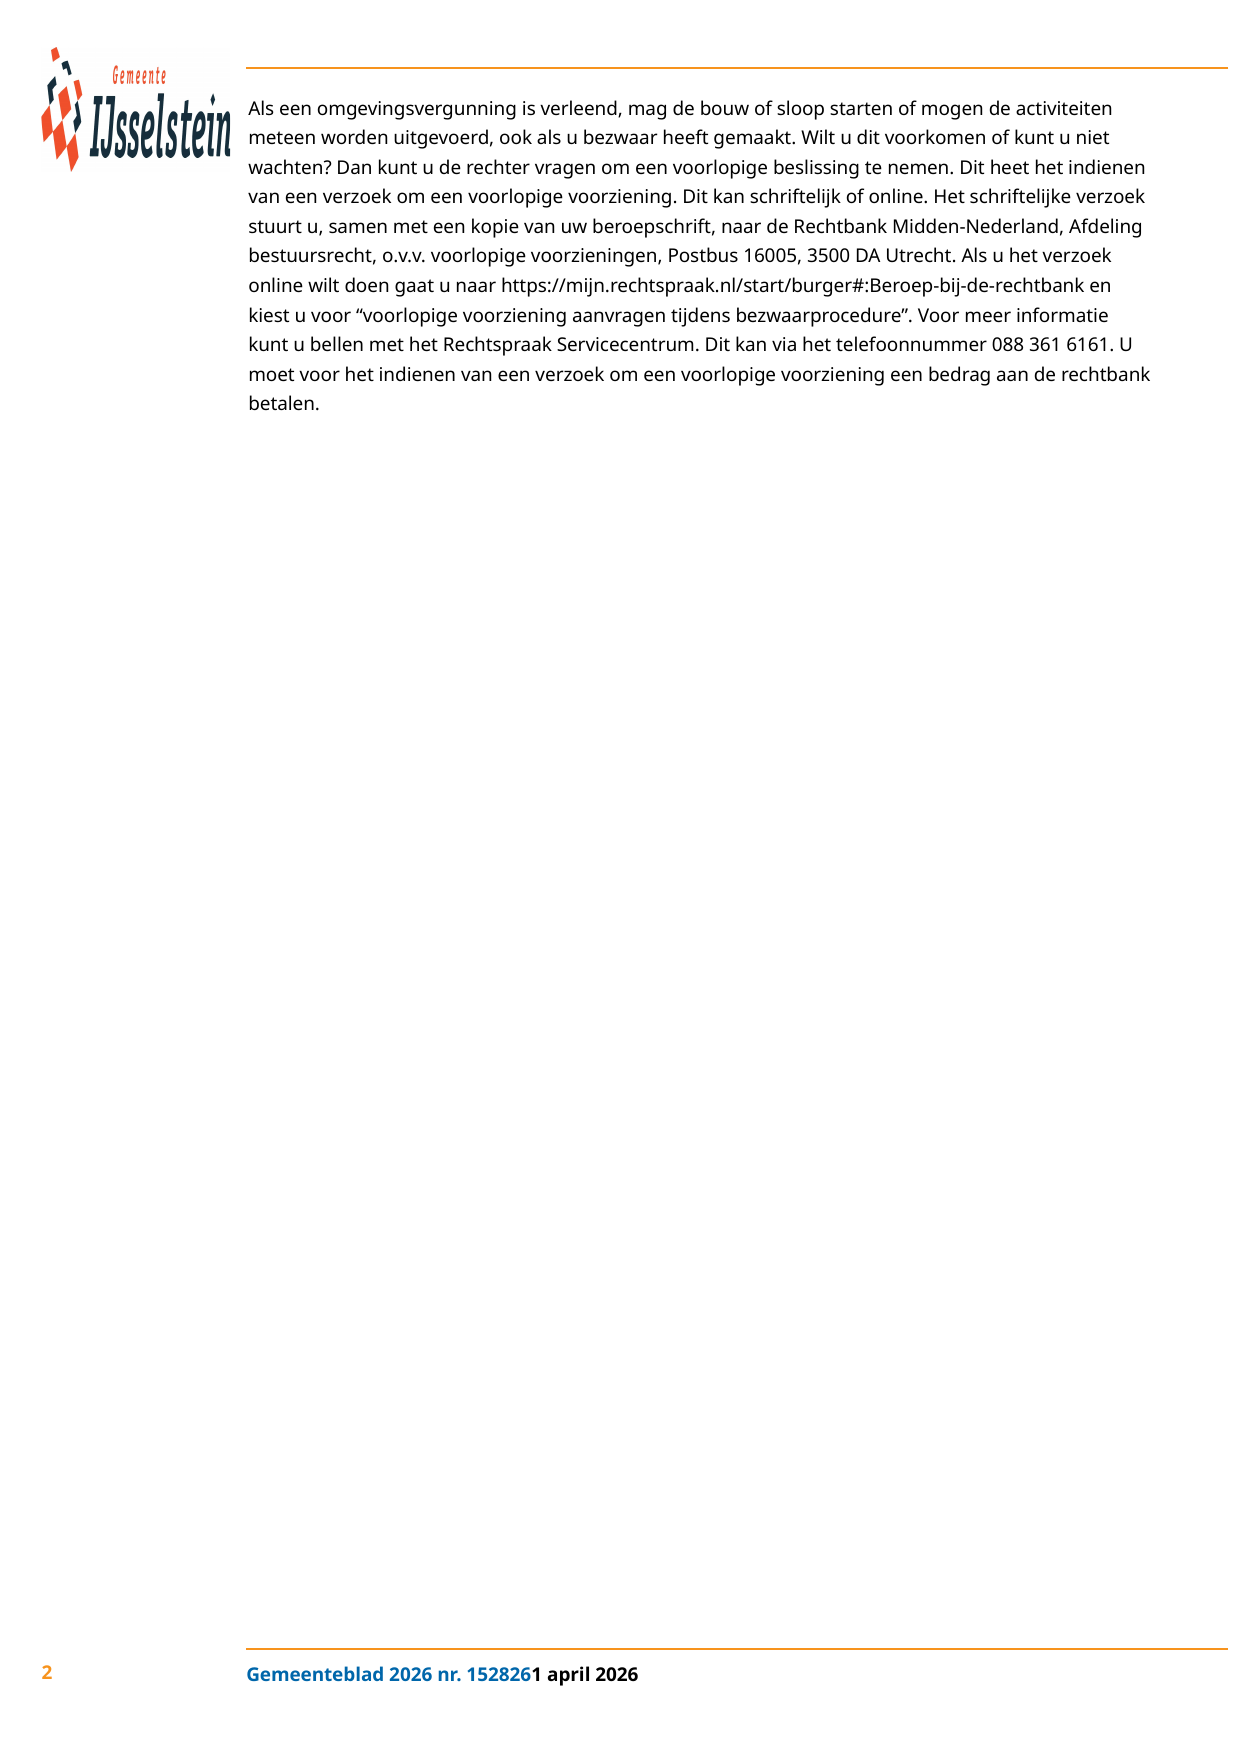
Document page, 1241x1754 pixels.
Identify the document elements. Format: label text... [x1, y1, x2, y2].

picture [41, 47, 231, 172]
text Als een omgevingsvergunning is verleend, mag de bouw of sloop starten of mogen de activiteiten meteen worden uitgevoerd, ook als u bezwaar heeft gemaakt. Wilt u dit voorkomen of kunt u niet wachten? Dan kunt u de rechter vragen om een voorlopige beslissing te nemen. Dit heet het indienen van een verzoek om een voorlopige voorziening. Dit kan schriftelijk of online. Het schriftelijke verzoek stuurt u, samen met een kopie van uw beroepschrift, naar de Rechtbank Midden-Nederland, Afdeling bestuursrecht, o.v.v. voorlopige voorzieningen, Postbus 16005, 3500 DA Utrecht. Als u het verzoek online wilt doen gaat u naar https://mijn.rechtspraak.nl/start/burger#:Beroep-bij-de-rechtbank en kiest u voor “voorlopige voorziening aanvragen tijdens bezwaarprocedure”. Voor meer informatie kunt u bellen met het Rechtspraak Servicecentrum. Dit kan via het telefoonnummer 088 361 6161. U moet voor het indienen van een verzoek om een voorlopige voorziening een bedrag aan de rechtbank betalen. [248, 95, 1152, 416]
